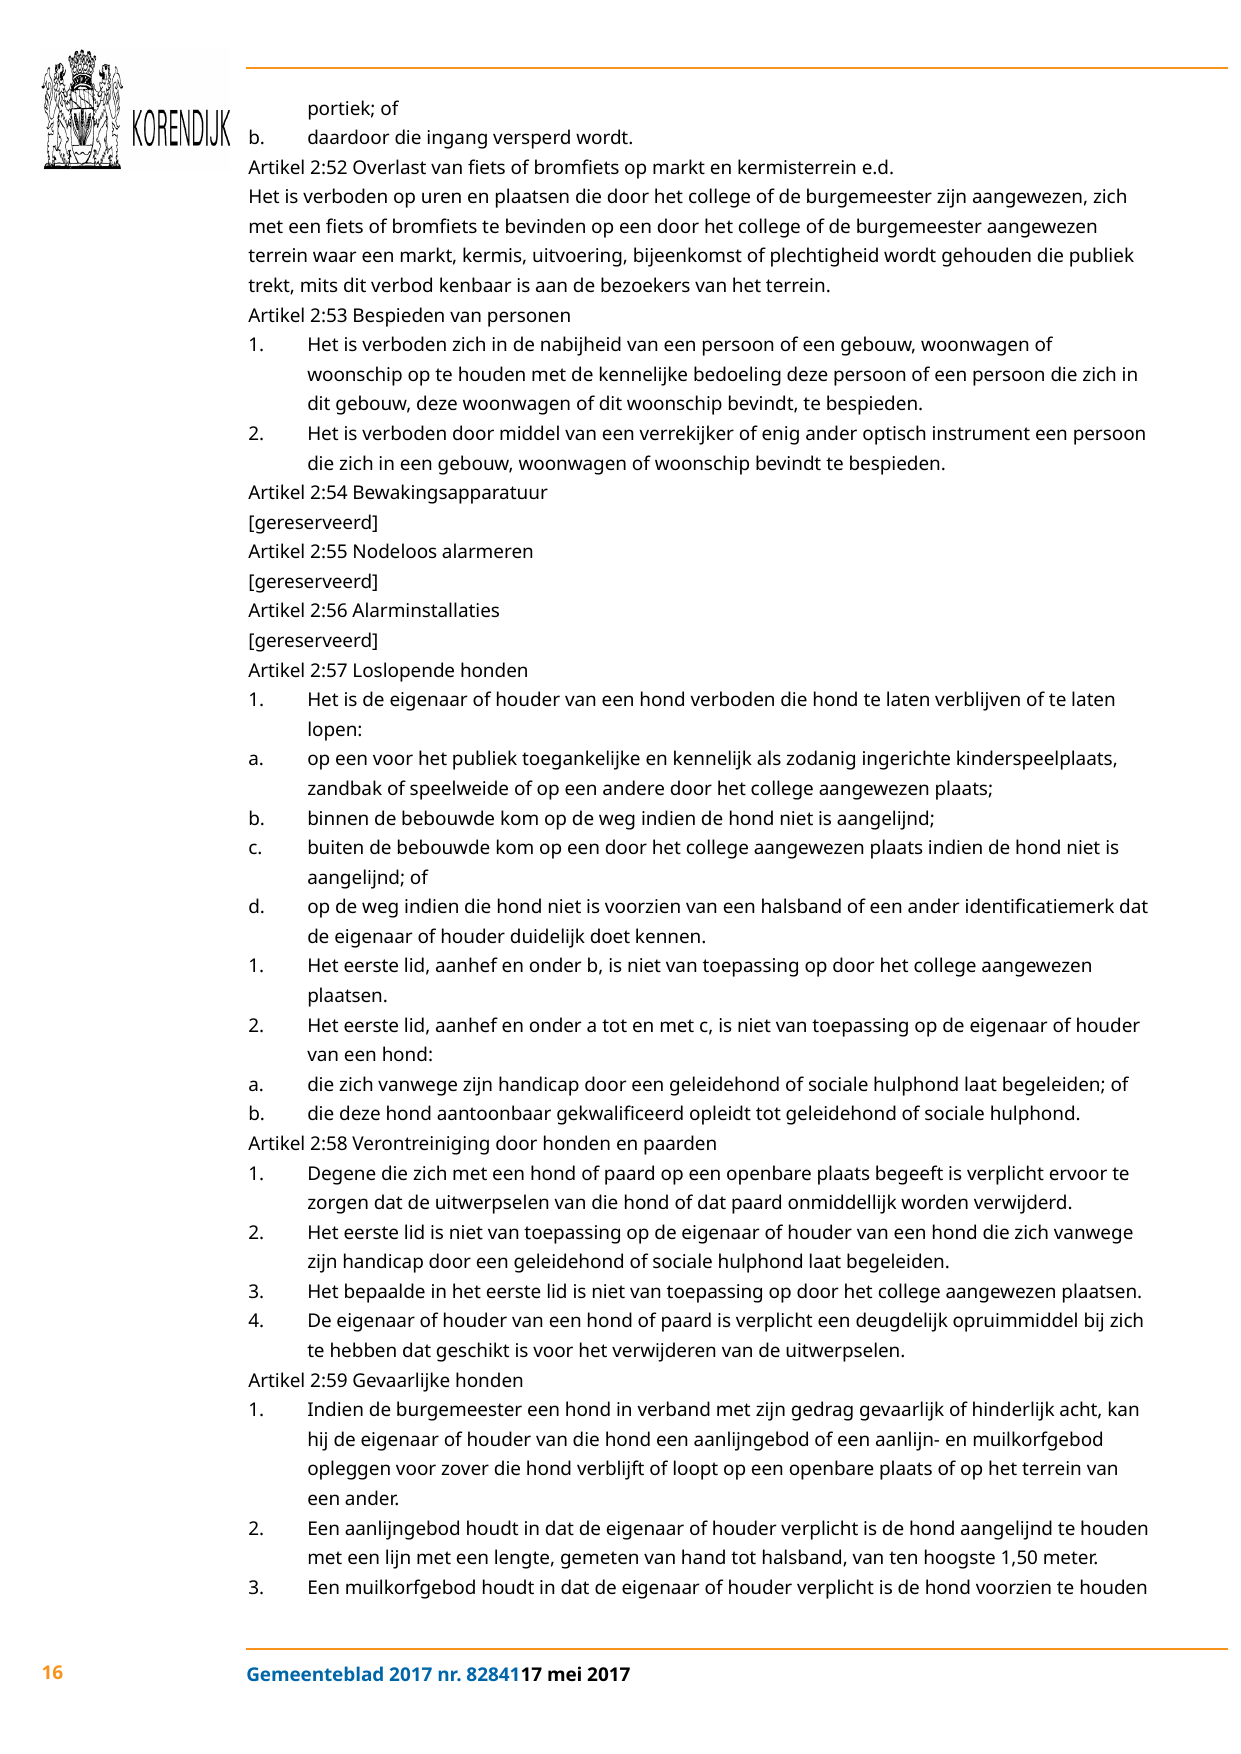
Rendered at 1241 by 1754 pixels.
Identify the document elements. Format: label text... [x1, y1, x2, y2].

list portiek; of [248, 95, 1152, 121]
list Het eerste lid, aanhef en onder a tot en met c, is niet van toepassing op de eigenaar of houder van een hond: [248, 1012, 1152, 1067]
list buiten de bebouwde kom op een door het college aangewezen plaats indien de hond niet is aangelijnd; of [248, 834, 1152, 890]
list Het eerste lid, aanhef en onder b, is niet van toepassing op door het college aangewezen plaatsen. [248, 953, 1152, 1008]
list die zich vanwege zijn handicap door een geleidehond of sociale hulphond laat begeleiden; of [248, 1071, 1152, 1097]
text Het is verboden op uren en plaatsen die door het college of de burgemeester zijn aangewezen, zich met een fiets of bromfiets te bevinden op een door het college of de burgemeester aangewezen terrein waar een markt, kermis, uitvoering, bijeenkomst of plechtigheid wordt gehouden die publiek trekt, mits dit verbod kenbaar is aan de bezoekers van het terrein. [248, 183, 1152, 298]
list Indien de burgemeester een hond in verband met zijn gedrag gevaarlijk of hinderlijk acht, kan hij de eigenaar of houder van die hond een aanlijngebod of een aanlijn- en muilkorfgebod opleggen voor zover die hond verblijft of loopt op een openbare plaats of op het terrein van een ander. [248, 1396, 1152, 1511]
text Artikel 2:56 Alarminstallaties [248, 598, 1152, 623]
list Het bepaalde in het eerste lid is niet van toepassing op door het college aangewezen plaatsen. [248, 1278, 1152, 1304]
list Een muilkorfgebod houdt in dat de eigenaar of houder verplicht is de hond voorzien te houden [248, 1574, 1152, 1600]
text [gereserveerd] [248, 627, 1152, 653]
list op de weg indien die hond niet is voorzien van een halsband of een ander identificatiemerk dat de eigenaar of houder duidelijk doet kennen. [248, 893, 1152, 949]
list daardoor die ingang versperd wordt. [248, 124, 1152, 150]
picture [41, 47, 231, 172]
text Artikel 2:54 Bewakingsapparatuur [248, 479, 1152, 505]
list Het is verboden zich in de nabijheid van een persoon of een gebouw, woonwagen of woonschip op te houden met de kennelijke bedoeling deze persoon of een persoon die zich in dit gebouw, deze woonwagen of dit woonschip bevindt, te bespieden. [248, 331, 1152, 416]
text Artikel 2:57 Loslopende honden [248, 657, 1152, 683]
list Een aanlijngebod houdt in dat de eigenaar of houder verplicht is de hond aangelijnd te houden met een lijn met een lengte, gemeten van hand tot halsband, van ten hoogste 1,50 meter. [248, 1515, 1152, 1570]
text Artikel 2:52 Overlast van fiets of bromfiets op markt en kermisterrein e.d. [248, 154, 1152, 180]
list binnen de bebouwde kom op de weg indien de hond niet is aangelijnd; [248, 805, 1152, 831]
list Het eerste lid is niet van toepassing op de eigenaar of houder van een hond die zich vanwege zijn handicap door een geleidehond of sociale hulphond laat begeleiden. [248, 1219, 1152, 1274]
text [gereserveerd] [248, 568, 1152, 594]
text Artikel 2:53 Bespieden van personen [248, 302, 1152, 328]
list De eigenaar of houder van een hond of paard is verplicht een deugdelijk opruimmiddel bij zich te hebben dat geschikt is voor het verwijderen van de uitwerpselen. [248, 1308, 1152, 1363]
list op een voor het publiek toegankelijke en kennelijk als zodanig ingerichte kinderspeelplaats, zandbak of speelweide of op een andere door het college aangewezen plaats; [248, 746, 1152, 801]
text Artikel 2:59 Gevaarlijke honden [248, 1367, 1152, 1393]
text Artikel 2:55 Nodeloos alarmeren [248, 538, 1152, 564]
list Het is verboden door middel van een verrekijker of enig ander optisch instrument een persoon die zich in een gebouw, woonwagen of woonschip bevindt te bespieden. [248, 420, 1152, 476]
list die deze hond aantoonbaar gekwalificeerd opleidt tot geleidehond of sociale hulphond. [248, 1101, 1152, 1126]
list Het is de eigenaar of houder van een hond verboden die hond te laten verblijven of te laten lopen: [248, 686, 1152, 742]
text Artikel 2:58 Verontreiniging door honden en paarden [248, 1130, 1152, 1156]
list Degene die zich met een hond of paard op een openbare plaats begeeft is verplicht ervoor te zorgen dat de uitwerpselen van die hond of dat paard onmiddellijk worden verwijderd. [248, 1160, 1152, 1215]
text [gereserveerd] [248, 509, 1152, 535]
